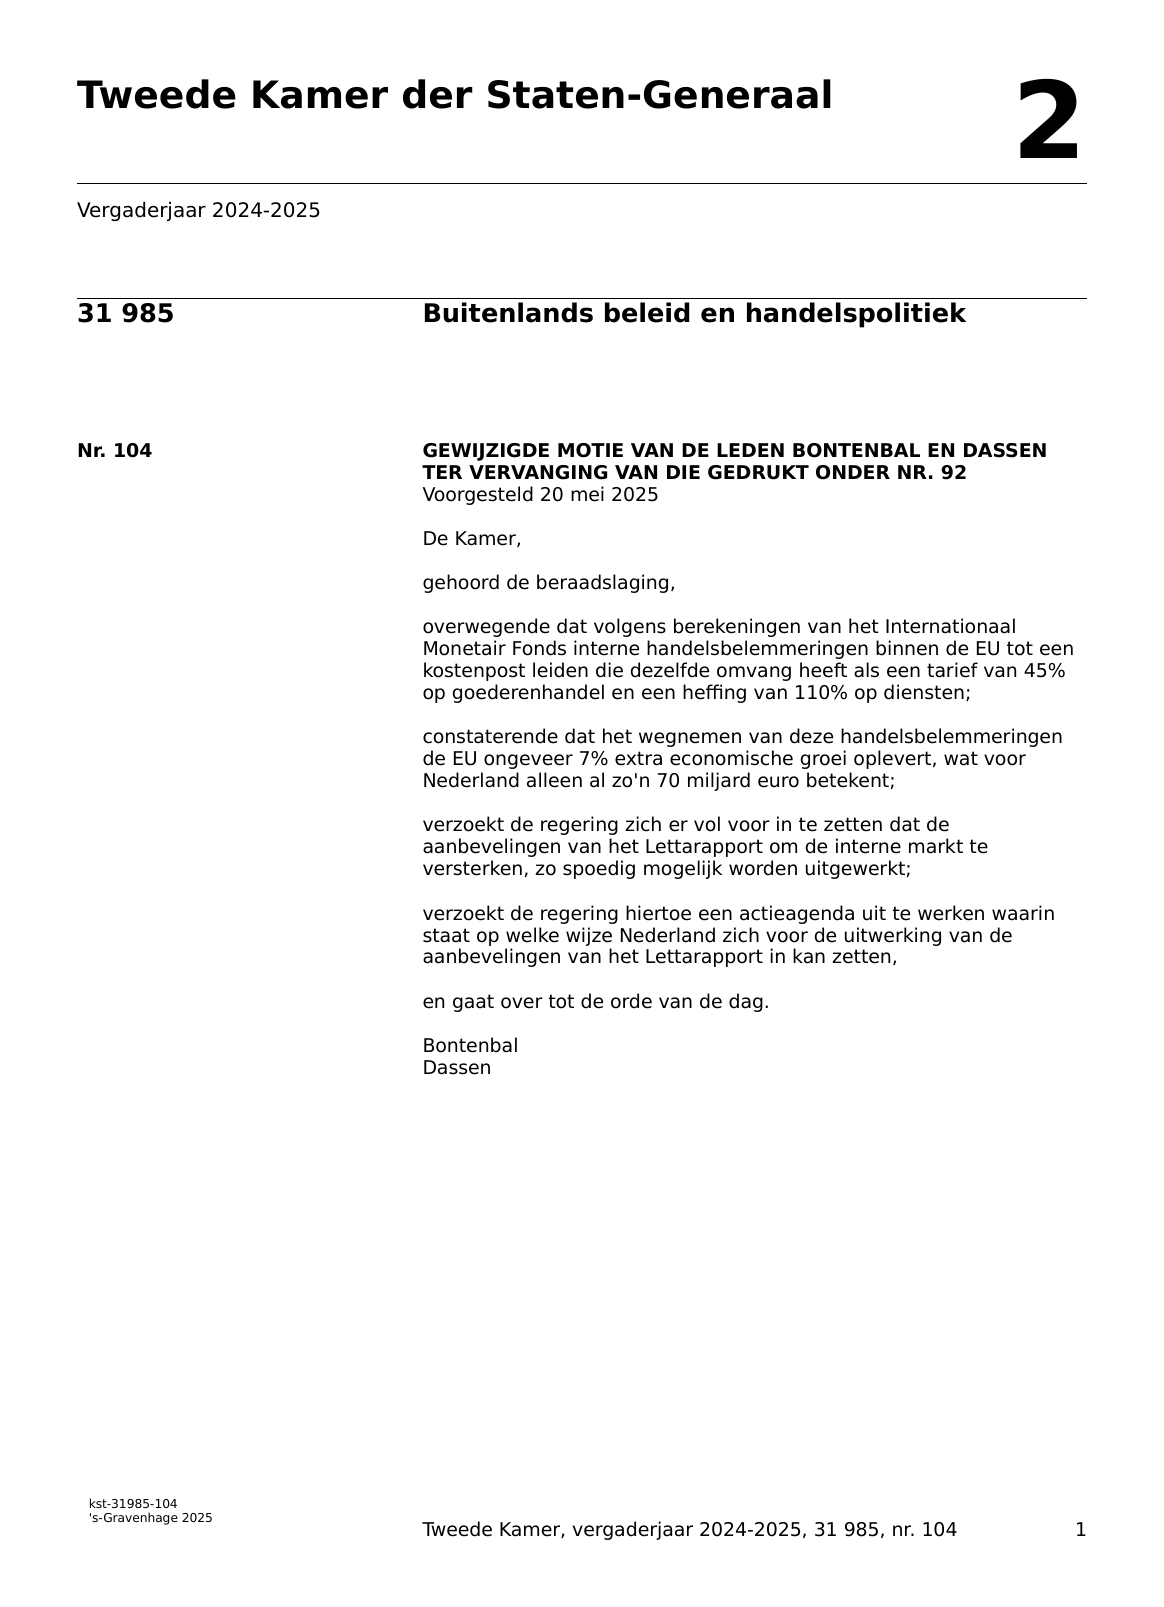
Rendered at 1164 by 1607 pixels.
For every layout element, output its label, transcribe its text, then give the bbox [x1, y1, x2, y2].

text en gaat over tot de orde van de dag. [422, 991, 1087, 1013]
text constaterende dat het wegnemen van deze handelsbelemmeringen de EU ongeveer 7% extra economische groei oplevert, wat voor Nederland alleen al zo'n 70 miljard euro betekent; [422, 726, 1087, 792]
text Dassen [422, 1057, 1087, 1079]
text overwegende dat volgens berekeningen van het Internationaal Monetair Fonds interne handelsbelemmeringen binnen de EU tot een kostenpost leiden die dezelfde omvang heeft als een tarief van 45% op goederenhandel en een heffing van 110% op diensten; [422, 616, 1087, 704]
text Bontenbal [422, 1035, 1087, 1057]
text Voorgesteld 20 mei 2025 [422, 484, 1087, 506]
text verzoekt de regering hiertoe een actieagenda uit te werken waarin staat op welke wijze Nederland zich voor de uitwerking van de aanbevelingen van het Lettarapport in kan zetten, [422, 902, 1087, 968]
text verzoekt de regering zich er vol voor in te zetten dat de aanbevelingen van het Lettarapport om de interne markt te versterken, zo spoedig mogelijk worden uitgewerkt; [422, 814, 1087, 880]
text De Kamer, [422, 528, 1087, 550]
text 's-Gravenhage 2025 [88, 1511, 323, 1525]
table_header 2 [886, 59, 1087, 183]
text kst-31985-104 [88, 1497, 323, 1511]
table_cell Vergaderjaar 2024-2025 [77, 184, 1087, 298]
table_header Tweede Kamer der Staten-Generaal [77, 59, 886, 183]
subtitle 31 985 Buitenlands beleid en handelspolitiek [77, 299, 1087, 329]
subtitle Nr. 104 GEWIJZIGDE MOTIE VAN DE LEDEN BONTENBAL EN DASSEN TER VERVANGING VAN DIE GEDRUKT ONDER NR. 92 [77, 440, 1087, 484]
text gehoord de beraadslaging, [422, 572, 1087, 594]
